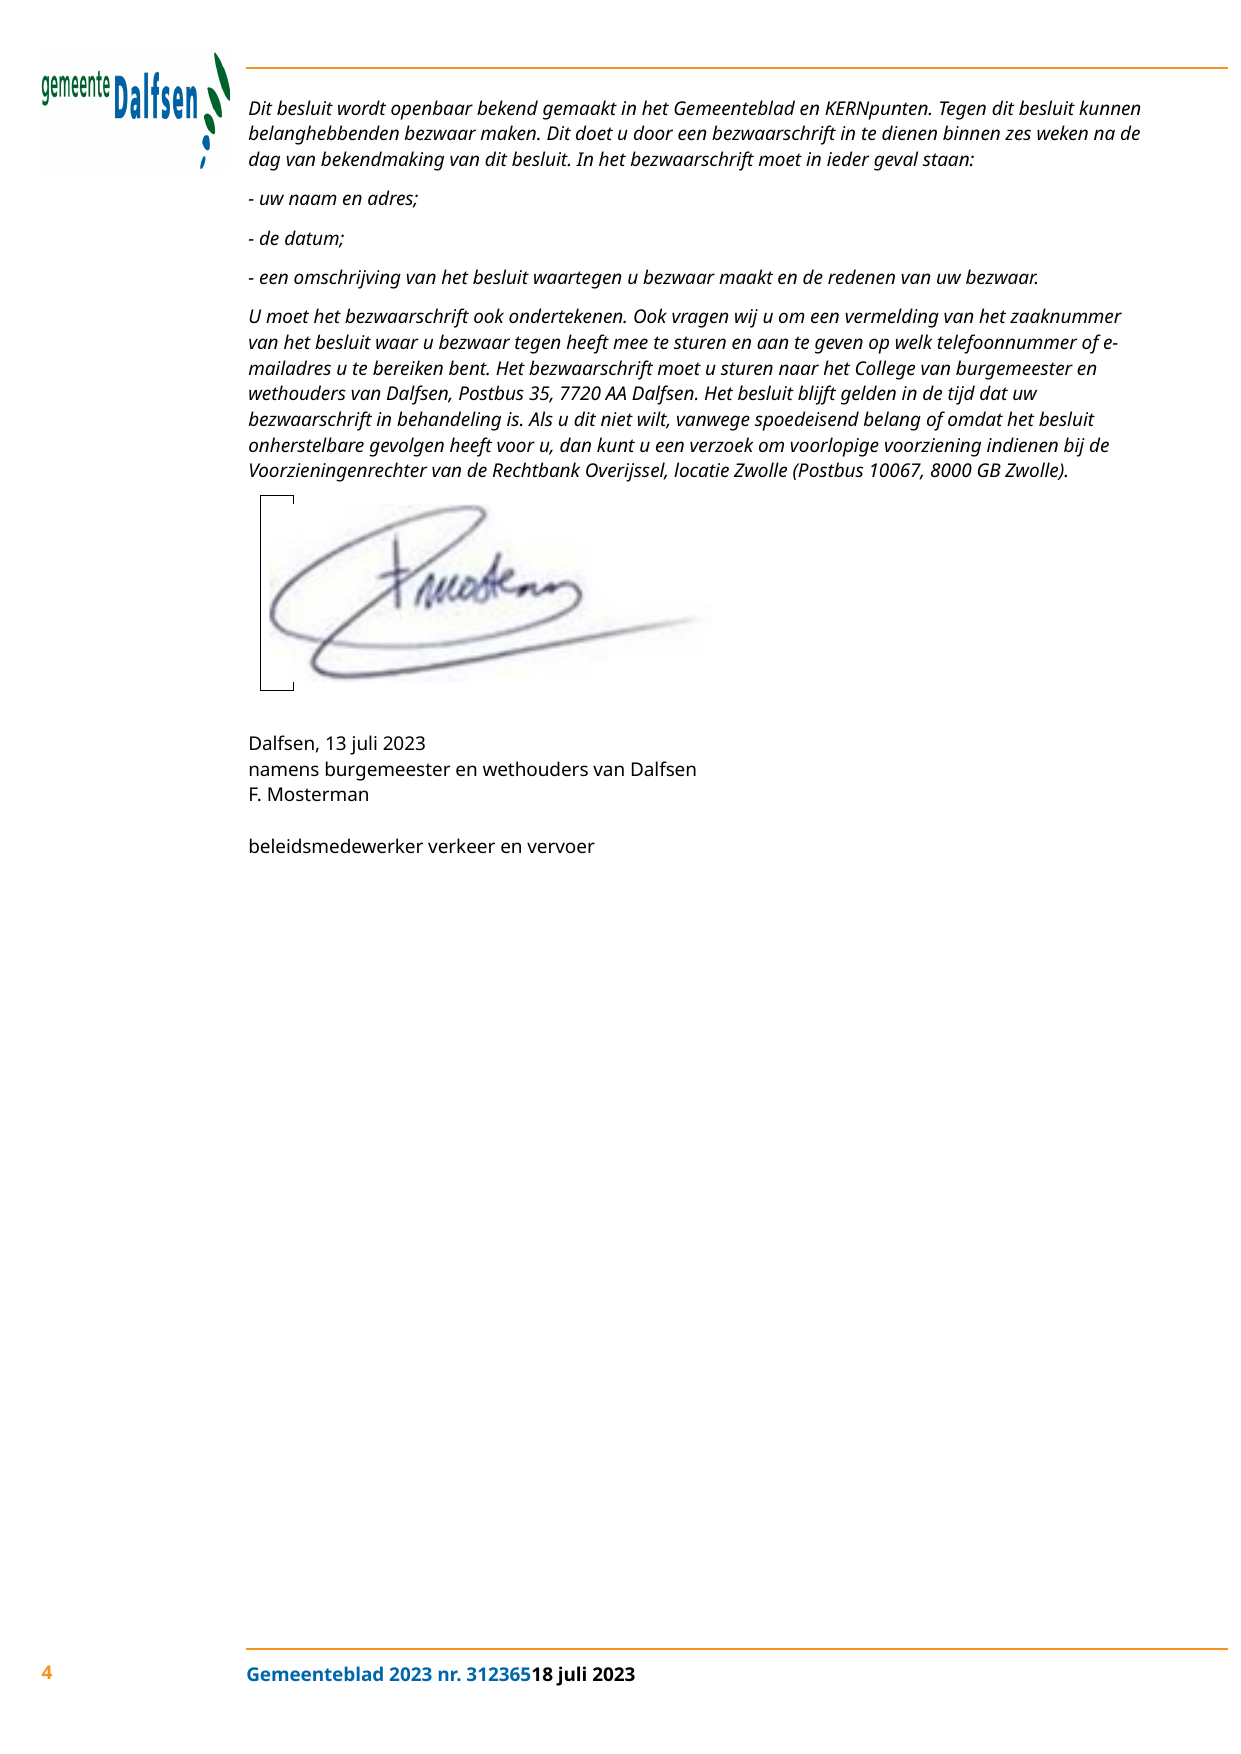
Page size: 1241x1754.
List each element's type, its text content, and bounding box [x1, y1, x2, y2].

picture [41, 47, 231, 172]
picture [268, 504, 712, 682]
text F. Mosterman [248, 781, 1152, 807]
text - een omschrijving van het besluit waartegen u bezwaar maakt en de redenen van uw bezwaar. [248, 264, 1152, 290]
text Dalfsen, 13 juli 2023 [248, 730, 1152, 756]
text - uw naam en adres; [248, 186, 1152, 211]
text namens burgemeester en wethouders van Dalfsen [248, 756, 1152, 781]
text Dit besluit wordt openbaar bekend gemaakt in het Gemeenteblad en KERNpunten. Tegen dit besluit kunnen belanghebbenden bezwaar maken. Dit doet u door een bezwaarschrift in te dienen binnen zes weken na de dag van bekendmaking van dit besluit. In het bezwaarschrift moet in ieder geval staan: [248, 95, 1152, 172]
text U moet het bezwaarschrift ook ondertekenen. Ook vragen wij u om een vermelding van het zaaknummer van het besluit waar u bezwaar tegen heeft mee te sturen en aan te geven op welk telefoonnummer of e-mailadres u te bereiken bent. Het bezwaarschrift moet u sturen naar het College van burgemeester en wethouders van Dalfsen, Postbus 35, 7720 AA Dalfsen. Het besluit blijft gelden in de tijd dat uw bezwaarschrift in behandeling is. Als u dit niet wilt, vanwege spoedeisend belang of omdat het besluit onherstelbare gevolgen heeft voor u, dan kunt u een verzoek om voorlopige voorziening indienen bij de Voorzieningenrechter van de Rechtbank Overijssel, locatie Zwolle (Postbus 10067, 8000 GB Zwolle). [248, 303, 1152, 483]
text - de datum; [248, 225, 1152, 251]
text beleidsmedewerker verkeer en vervoer [248, 833, 1152, 859]
